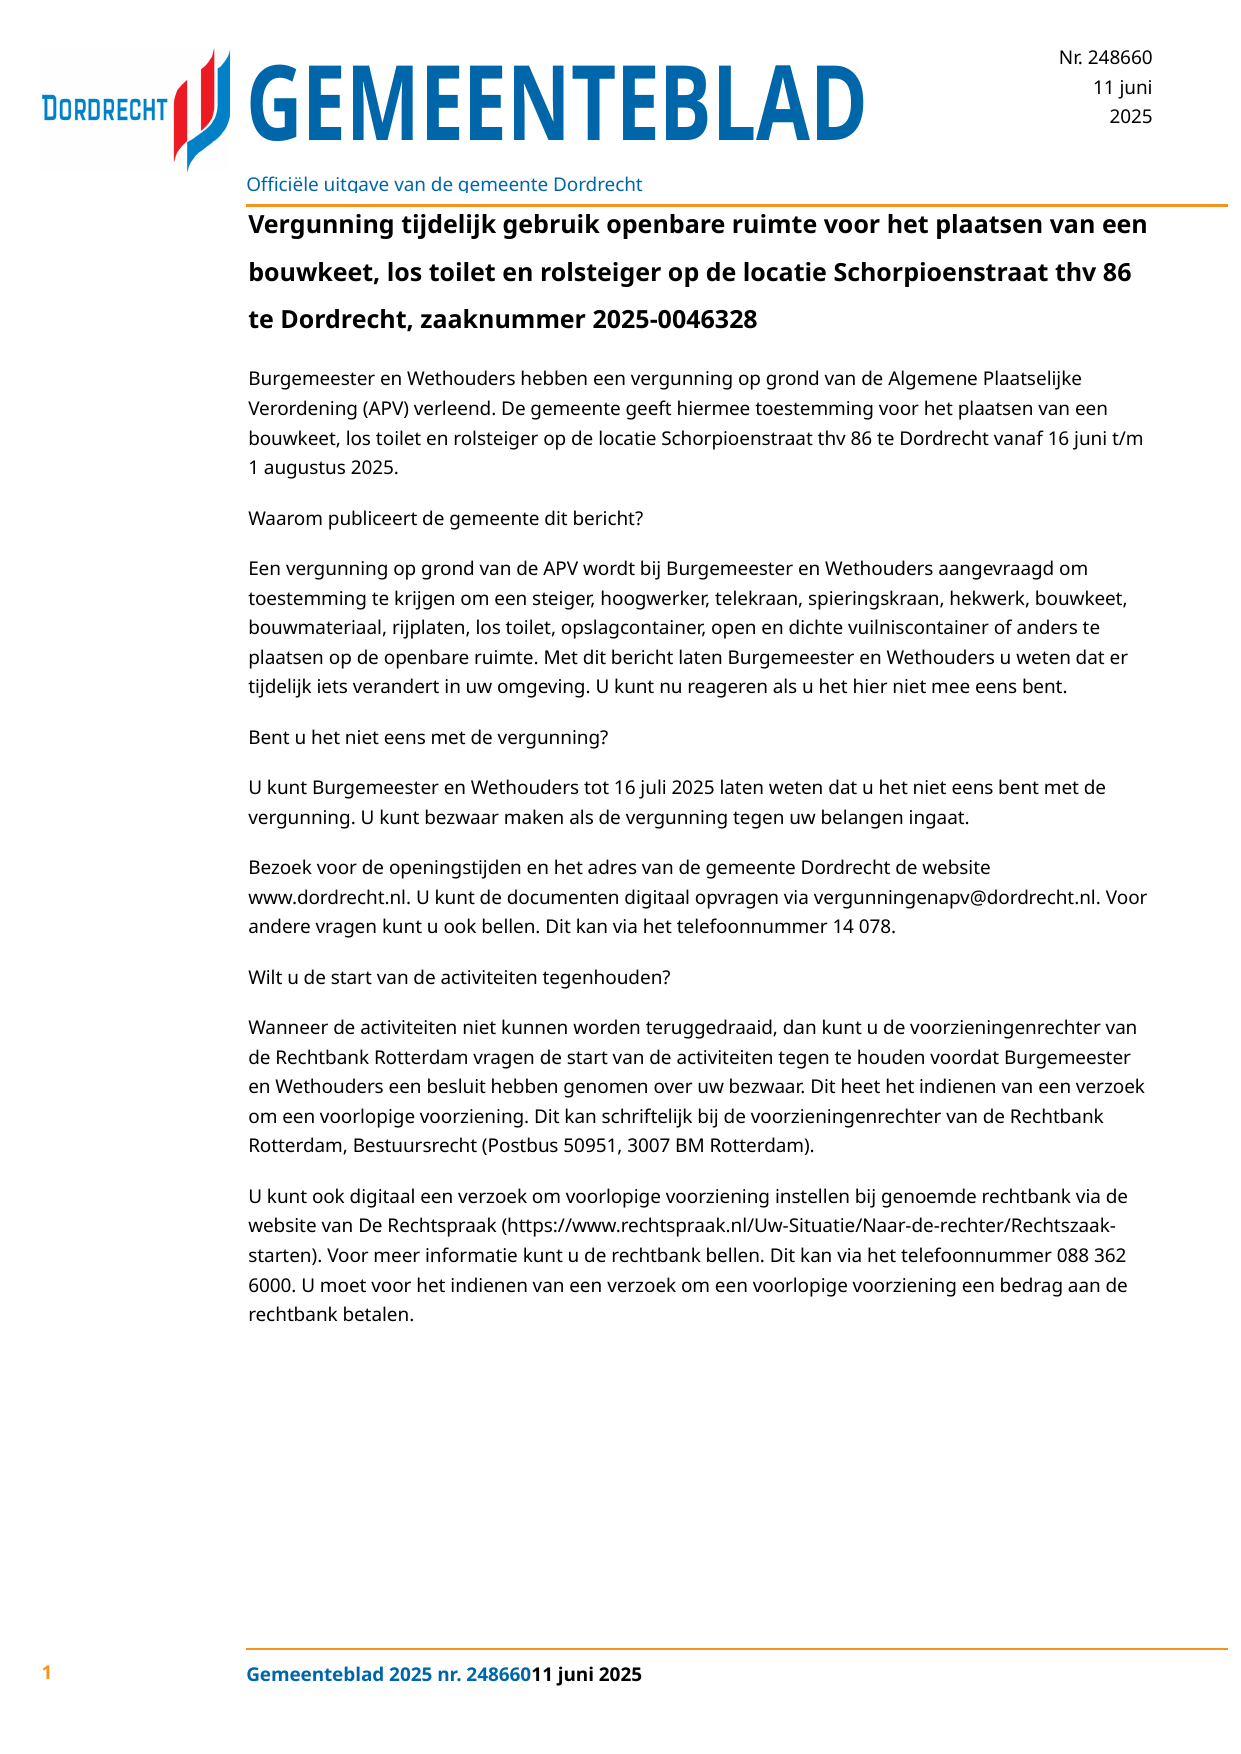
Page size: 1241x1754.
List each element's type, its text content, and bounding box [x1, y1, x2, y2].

picture [41, 47, 231, 172]
text Burgemeester en Wethouders hebben een vergunning op grond van de Algemene Plaatselijke Verordening (APV) verleend. De gemeente geeft hiermee toestemming voor het plaatsen van een bouwkeet, los toilet en rolsteiger op de locatie Schorpioenstraat thv 86 te Dordrecht vanaf 16 juni t/m 1 augustus 2025. [248, 366, 1152, 480]
text Bent u het niet eens met de vergunning? [248, 724, 1152, 749]
text Waarom publiceert de gemeente dit bericht? [248, 505, 1152, 530]
text Bezoek voor de openingstijden en het adres van de gemeente Dordrecht de website www.dordrecht.nl. U kunt de documenten digitaal opvragen via vergunningenapv@dordrecht.nl. Voor andere vragen kunt u ook bellen. Dit kan via het telefoonnummer 14 078. [248, 854, 1152, 939]
text U kunt ook digitaal een verzoek om voorlopige voorziening instellen bij genoemde rechtbank via de website van De Rechtspraak (https://www.rechtspraak.nl/Uw-Situatie/Naar-de-rechter/Rechtszaak-starten). Voor meer informatie kunt u de rechtbank bellen. Dit kan via het telefoonnummer 088 362 6000. U moet voor het indienen van een verzoek om een voorlopige voorziening een bedrag aan de rechtbank betalen. [248, 1183, 1152, 1327]
text Wanneer de activiteiten niet kunnen worden teruggedraaid, dan kunt u de voorzieningenrechter van de Rechtbank Rotterdam vragen de start van de activiteiten tegen te houden voordat Burgemeester en Wethouders een besluit hebben genomen over uw bezwaar. Dit heet het indienen van een verzoek om een voorlopige voorziening. Dit kan schriftelijk bij de voorzieningenrechter van de Rechtbank Rotterdam, Bestuursrecht (Postbus 50951, 3007 BM Rotterdam). [248, 1014, 1152, 1158]
text Wilt u de start van de activiteiten tegenhouden? [248, 964, 1152, 989]
text Vergunning tijdelijk gebruik openbare ruimte voor het plaatsen van een bouwkeet, los toilet en rolsteiger op de locatie Schorpioenstraat thv 86 te Dordrecht, zaaknummer 2025-0046328 [248, 207, 1152, 336]
text U kunt Burgemeester en Wethouders tot 16 juli 2025 laten weten dat u het niet eens bent met de vergunning. U kunt bezwaar maken als de vergunning tegen uw belangen ingaat. [248, 774, 1152, 829]
text Een vergunning op grond van de APV wordt bij Burgemeester en Wethouders aangevraagd om toestemming te krijgen om een steiger, hoogwerker, telekraan, spieringskraan, hekwerk, bouwkeet, bouwmateriaal, rijplaten, los toilet, opslagcontainer, open en dichte vuilniscontainer of anders te plaatsen op de openbare ruimte. Met dit bericht laten Burgemeester en Wethouders u weten dat er tijdelijk iets verandert in uw omgeving. U kunt nu reageren als u het hier niet mee eens bent. [248, 555, 1152, 699]
